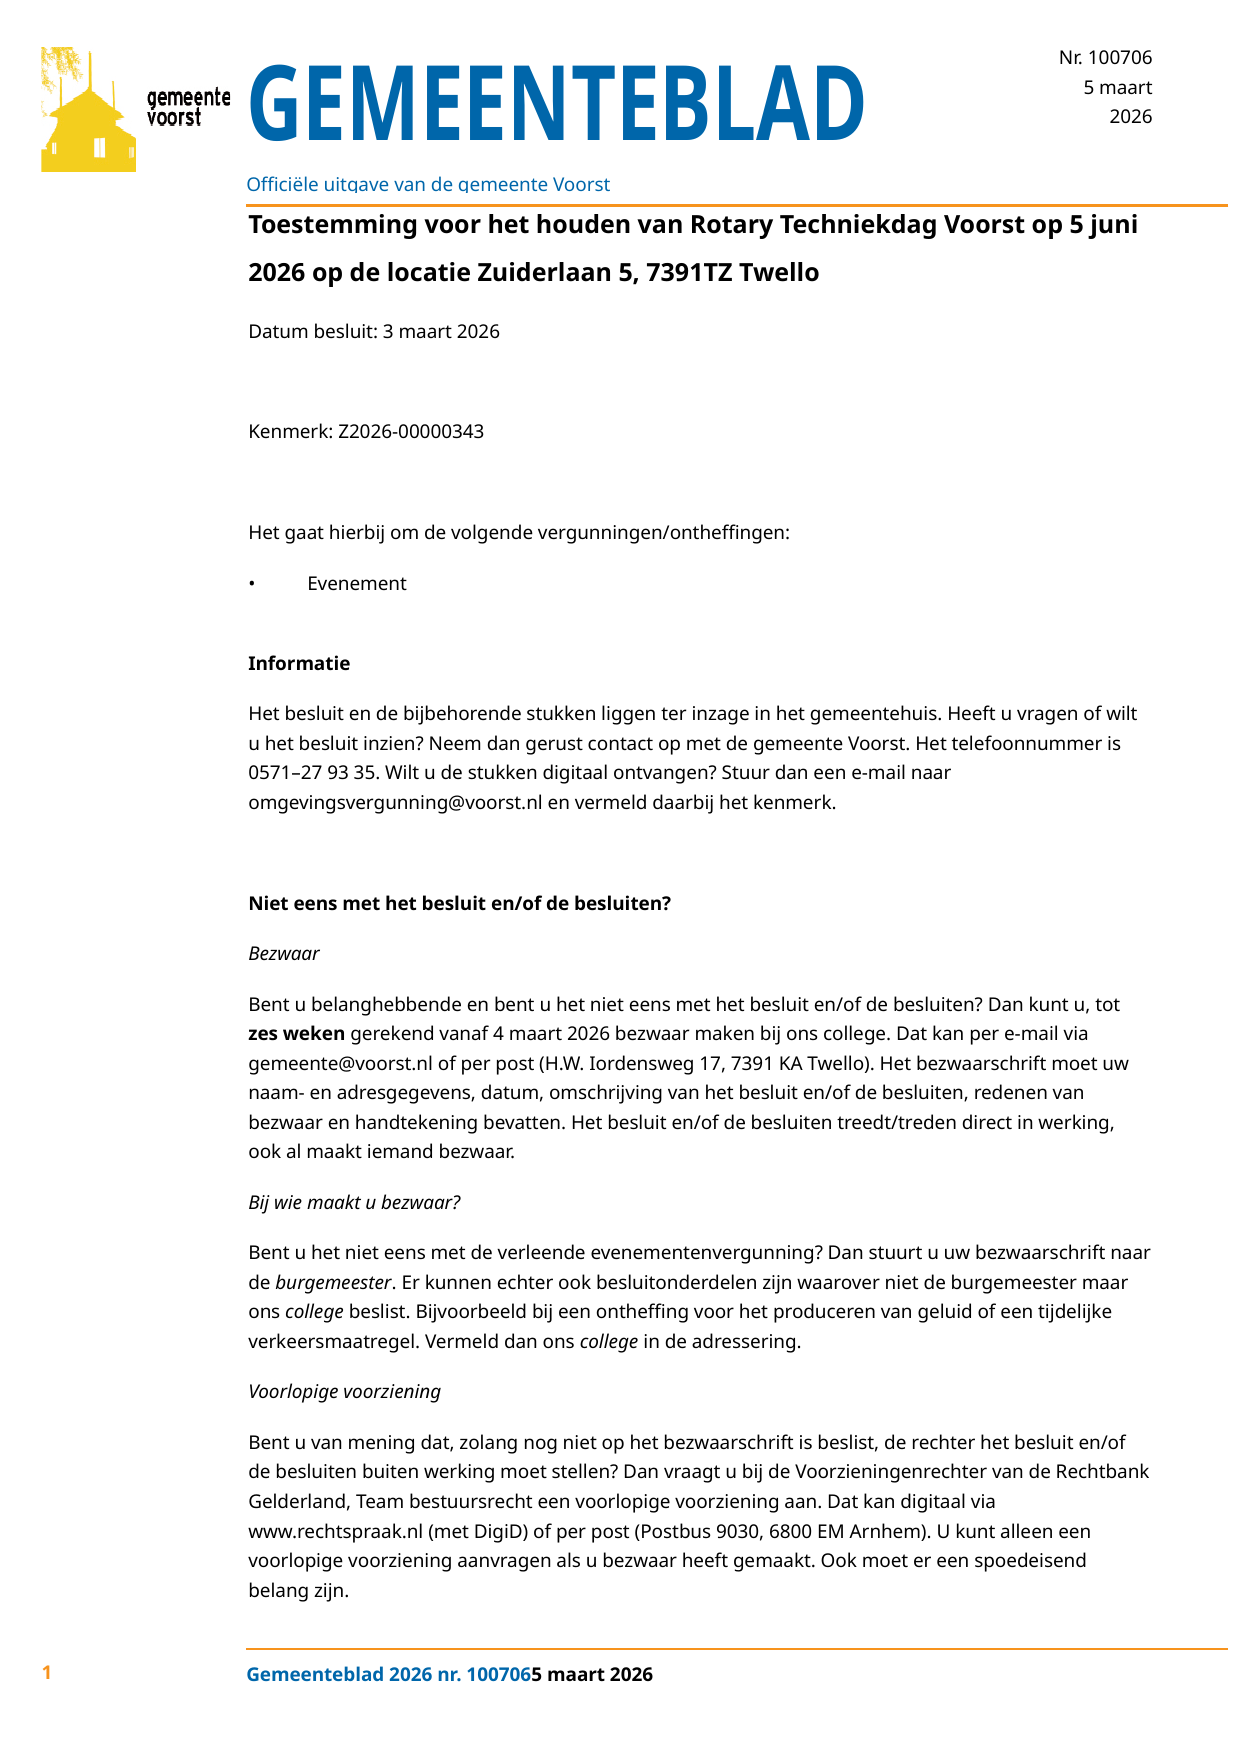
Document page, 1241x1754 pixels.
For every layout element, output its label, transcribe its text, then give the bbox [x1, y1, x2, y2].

text Bent u van mening dat, zolang nog niet op het bezwaarschrift is beslist, de rechter het besluit en/of de besluiten buiten werking moet stellen? Dan vraagt u bij de Voorzieningenrechter van de Rechtbank Gelderland, Team bestuursrecht een voorlopige voorziening aan. Dat kan digitaal via www.rechtspraak.nl (met DigiD) of per post (Postbus 9030, 6800 EM Arnhem). U kunt alleen een voorlopige voorziening aanvragen als u bezwaar heeft gemaakt. Ook moet er een spoedeisend belang zijn. [248, 1429, 1152, 1603]
text Bij wie maakt u bezwaar? [248, 1189, 1152, 1215]
text Kenmerk: Z2026-00000343 [248, 419, 1152, 444]
list Evenement [248, 570, 1152, 596]
text Het gaat hierbij om de volgende vergunningen/ontheffingen: [248, 519, 1152, 545]
text Bent u het niet eens met de verleende evenementenvergunning? Dan stuurt u uw bezwaarschrift naar de burgemeester. Er kunnen echter ook besluitonderdelen zijn waarover niet de burgemeester maar ons college beslist. Bijvoorbeeld bij een ontheffing voor het produceren van geluid of een tijdelijke verkeersmaatregel. Vermeld dan ons college in de adressering. [248, 1239, 1152, 1354]
text Datum besluit: 3 maart 2026 [248, 318, 1152, 344]
picture [41, 47, 231, 172]
text Het besluit en de bijbehorende stukken liggen ter inzage in het gemeentehuis. Heeft u vragen of wilt u het besluit inzien? Neem dan gerust contact op met de gemeente Voorst. Het telefoonnummer is 0571–27 93 35. Wilt u de stukken digitaal ontvangen? Stuur dan een e-mail naar omgevingsvergunning@voorst.nl en vermeld daarbij het kenmerk. [248, 700, 1152, 815]
text Niet eens met het besluit en/of de besluiten? [248, 890, 1152, 916]
text Toestemming voor het houden van Rotary Techniekdag Voorst op 5 juni 2026 op de locatie Zuiderlaan 5, 7391TZ Twello [248, 207, 1152, 288]
text Informatie [248, 650, 1152, 676]
text Voorlopige voorziening [248, 1379, 1152, 1404]
text Bent u belanghebbende en bent u het niet eens met het besluit en/of de besluiten? Dan kunt u, tot zes weken gerekend vanaf 4 maart 2026 bezwaar maken bij ons college. Dat kan per e-mail via gemeente@voorst.nl of per post (H.W. Iordensweg 17, 7391 KA Twello). Het bezwaarschrift moet uw naam- en adresgegevens, datum, omschrijving van het besluit en/of de besluiten, redenen van bezwaar en handtekening bevatten. Het besluit en/of de besluiten treedt/treden direct in werking, ook al maakt iemand bezwaar. [248, 991, 1152, 1164]
text Bezwaar [248, 940, 1152, 966]
